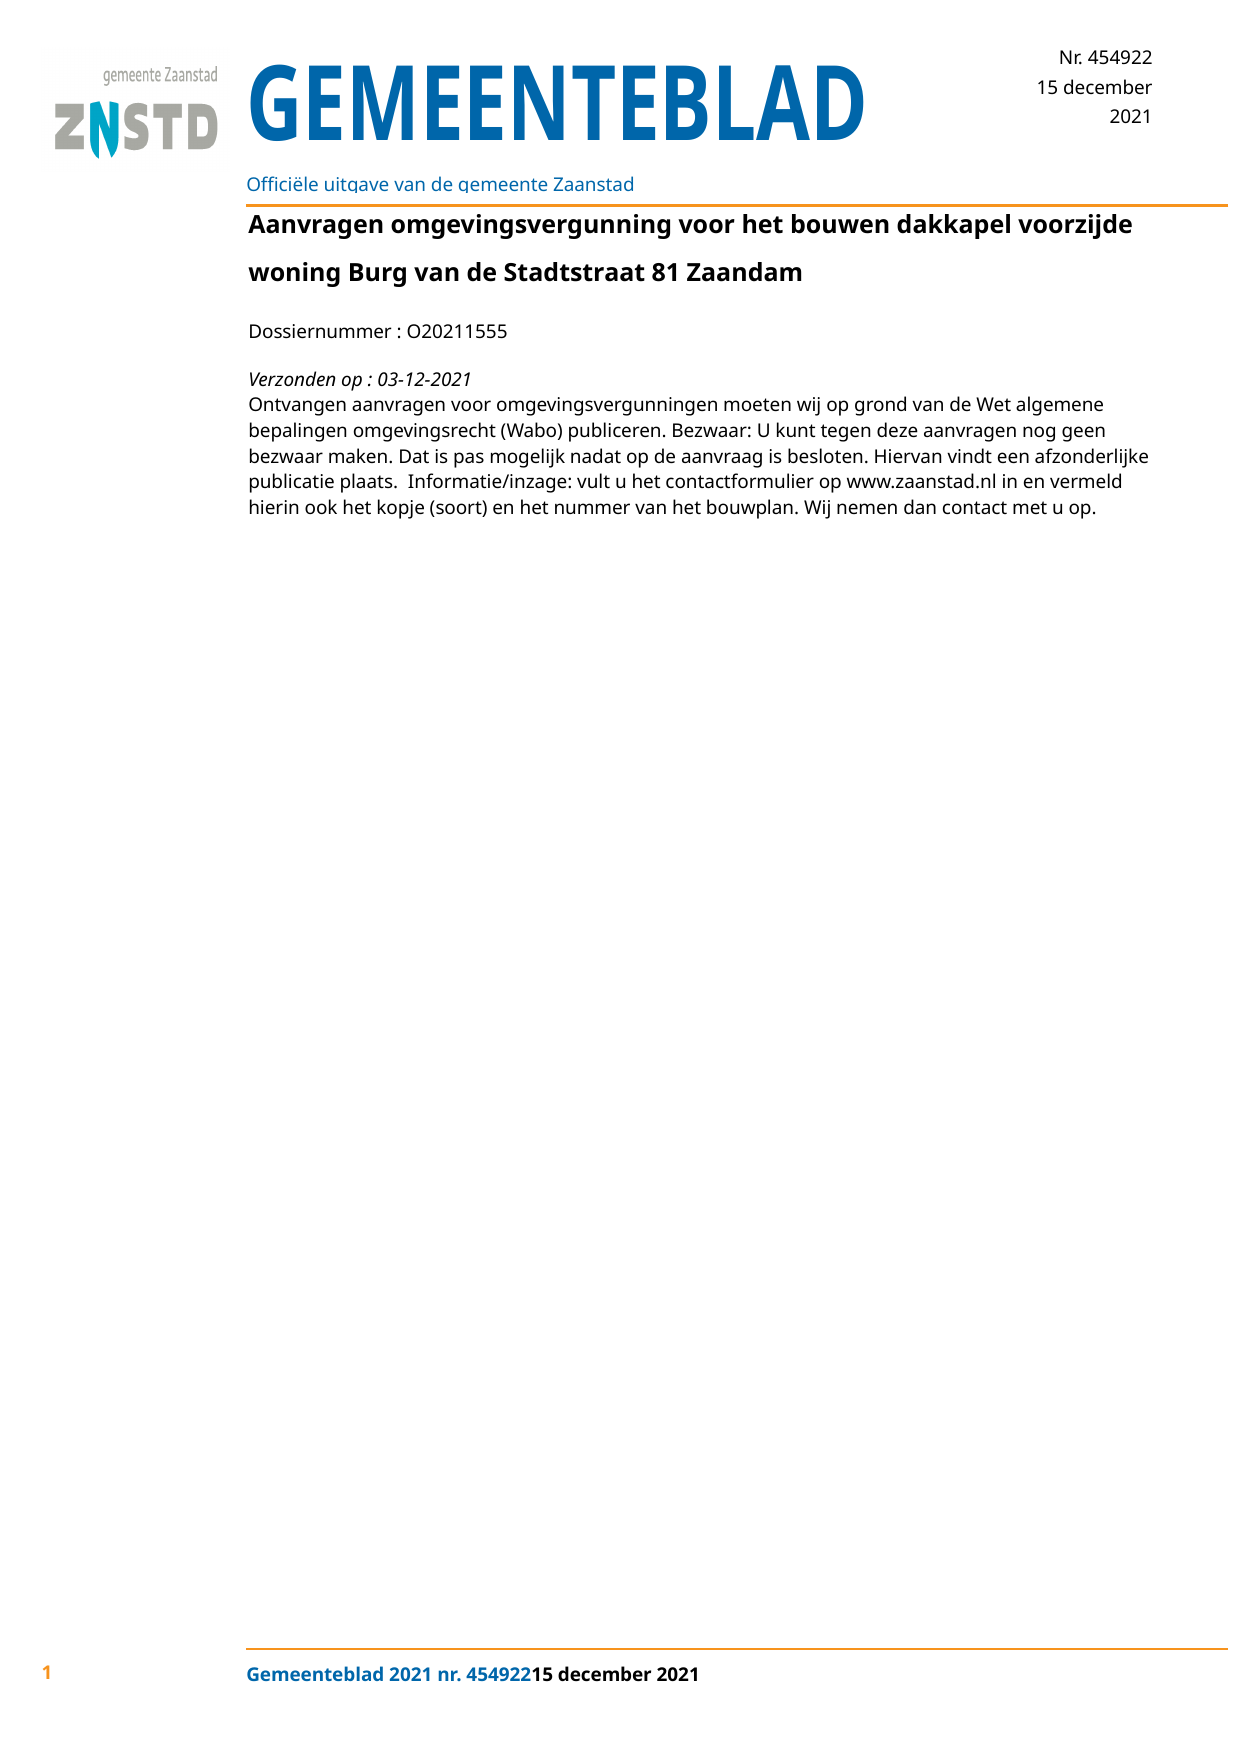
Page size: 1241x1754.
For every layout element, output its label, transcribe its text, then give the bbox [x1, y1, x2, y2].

text Ontvangen aanvragen voor omgevingsvergunningen moeten wij op grond van de Wet algemene bepalingen omgevingsrecht (Wabo) publiceren. Bezwaar: U kunt tegen deze aanvragen nog geen bezwaar maken. Dat is pas mogelijk nadat op de aanvraag is besloten. Hiervan vindt een afzonderlijke publicatie plaats. Informatie/inzage: vult u het contactformulier op www.zaanstad.nl in en vermeld hierin ook het kopje (soort) en het nummer van het bouwplan. Wij nemen dan contact met u op. [248, 391, 1152, 520]
text Verzonden op : 03-12-2021 [248, 366, 1152, 391]
picture [41, 47, 231, 172]
text Dossiernummer : O20211555 [248, 318, 1152, 344]
text Aanvragen omgevingsvergunning voor het bouwen dakkapel voorzijde woning Burg van de Stadtstraat 81 Zaandam [248, 207, 1152, 288]
